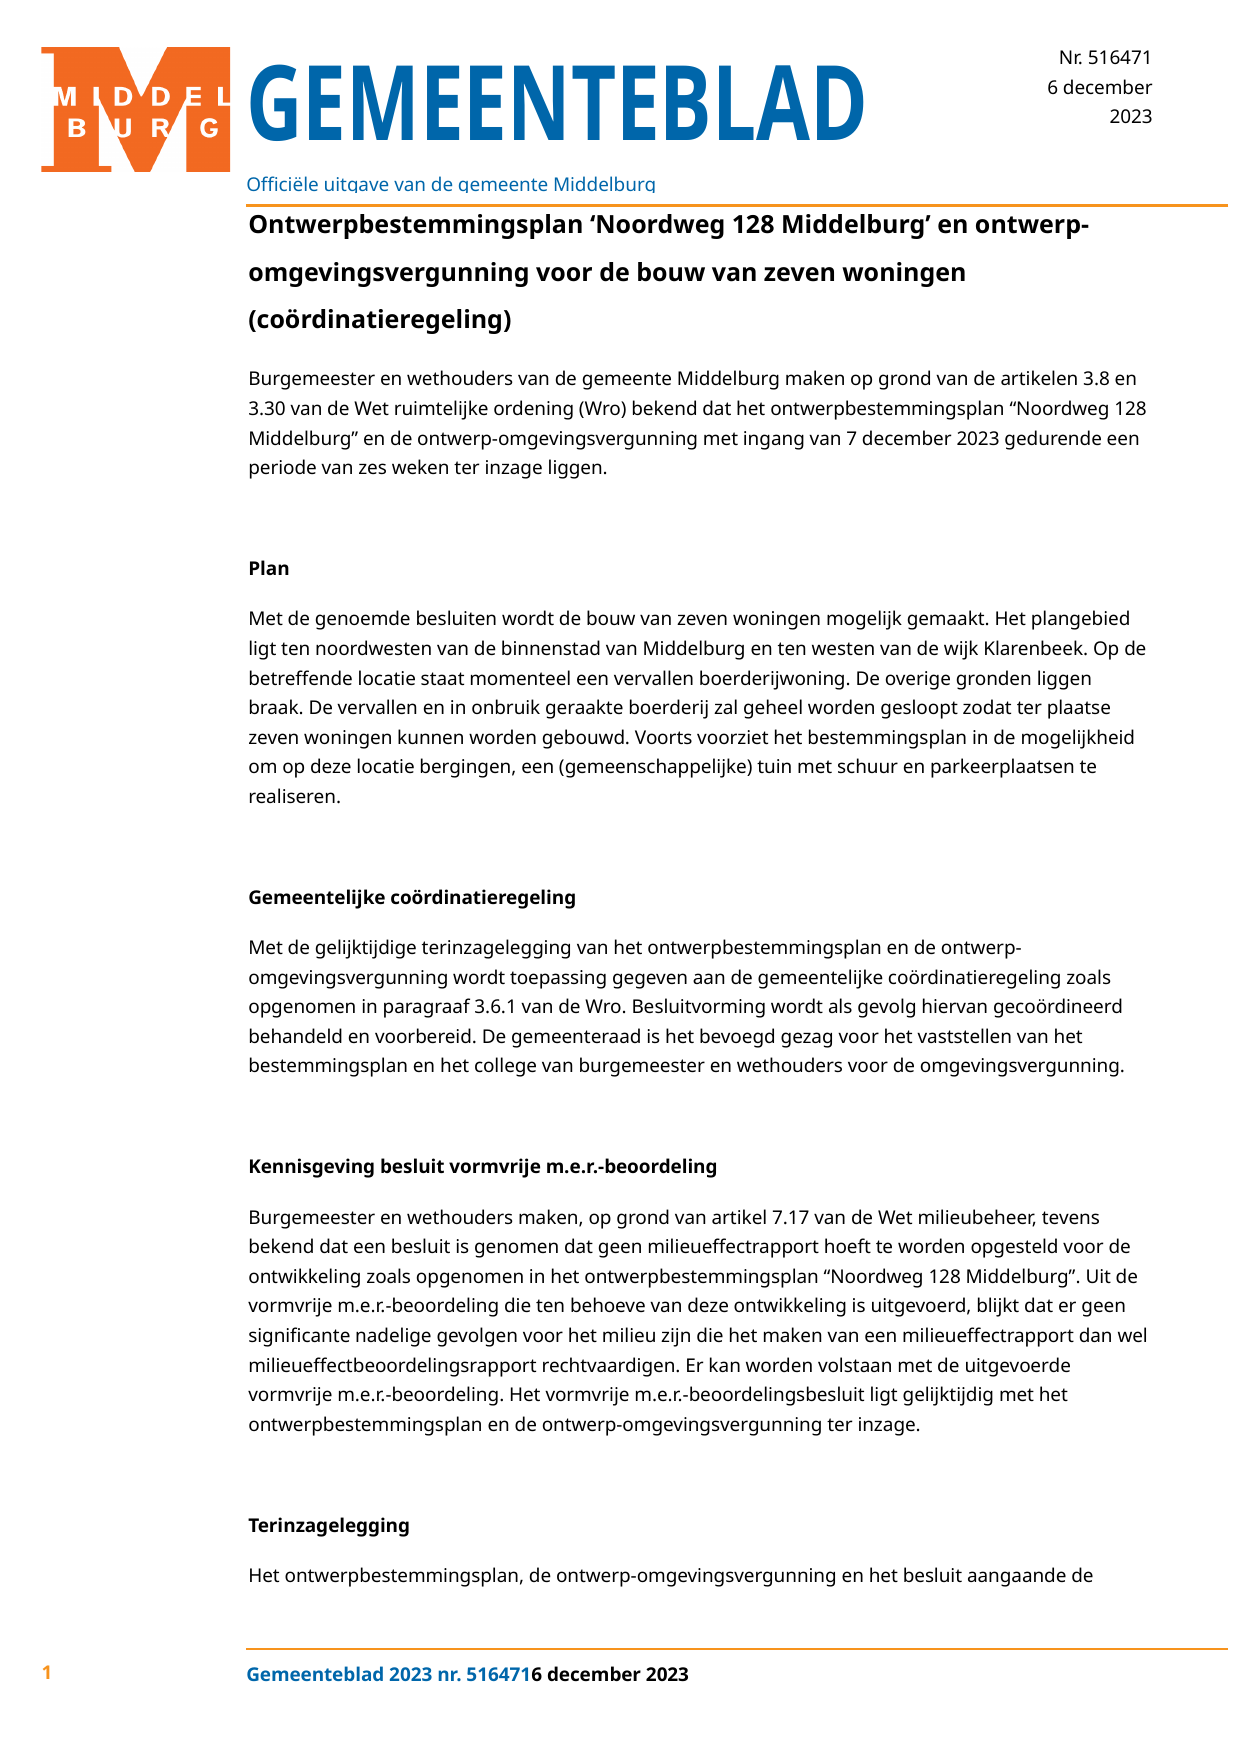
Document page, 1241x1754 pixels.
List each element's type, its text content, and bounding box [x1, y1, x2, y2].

text Kennisgeving besluit vormvrije m.e.r.-beoordeling [248, 1153, 1152, 1179]
text Gemeentelijke coördinatieregeling [248, 884, 1152, 909]
text Burgemeester en wethouders van de gemeente Middelburg maken op grond van de artikelen 3.8 en 3.30 van de Wet ruimtelijke ordening (Wro) bekend dat het ontwerpbestemmingsplan “Noordweg 128 Middelburg” en de ontwerp-omgevingsvergunning met ingang van 7 december 2023 gedurende een periode van zes weken ter inzage liggen. [248, 366, 1152, 480]
text Ontwerpbestemmingsplan ‘Noordweg 128 Middelburg’ en ontwerp-omgevingsvergunning voor de bouw van zeven woningen (coördinatieregeling) [248, 207, 1152, 336]
text Met de genoemde besluiten wordt de bouw van zeven woningen mogelijk gemaakt. Het plangebied ligt ten noordwesten van de binnenstad van Middelburg en ten westen van de wijk Klarenbeek. Op de betreffende locatie staat momenteel een vervallen boerderijwoning. De overige gronden liggen braak. De vervallen en in onbruik geraakte boerderij zal geheel worden gesloopt zodat ter plaatse zeven woningen kunnen worden gebouwd. Voorts voorziet het bestemmingsplan in de mogelijkheid om op deze locatie bergingen, een (gemeenschappelijke) tuin met schuur en parkeerplaatsen te realiseren. [248, 606, 1152, 809]
text Burgemeester en wethouders maken, op grond van artikel 7.17 van de Wet milieubeheer, tevens bekend dat een besluit is genomen dat geen milieueffectrapport hoeft te worden opgesteld voor de ontwikkeling zoals opgenomen in het ontwerpbestemmingsplan “Noordweg 128 Middelburg”. Uit de vormvrije m.e.r.-beoordeling die ten behoeve van deze ontwikkeling is uitgevoerd, blijkt dat er geen significante nadelige gevolgen voor het milieu zijn die het maken van een milieueffectrapport dan wel milieueffectbeoordelingsrapport rechtvaardigen. Er kan worden volstaan met de uitgevoerde vormvrije m.e.r.-beoordeling. Het vormvrije m.e.r.-beoordelingsbesluit ligt gelijktijdig met het ontwerpbestemmingsplan en de ontwerp-omgevingsvergunning ter inzage. [248, 1204, 1152, 1437]
text Terinzagelegging [248, 1512, 1152, 1537]
text Het ontwerpbestemmingsplan, de ontwerp-omgevingsvergunning en het besluit aangaande de [248, 1562, 1152, 1588]
text Plan [248, 555, 1152, 581]
text Met de gelijktijdige terinzagelegging van het ontwerpbestemmingsplan en de ontwerp-omgevingsvergunning wordt toepassing gegeven aan de gemeentelijke coördinatieregeling zoals opgenomen in paragraaf 3.6.1 van de Wro. Besluitvorming wordt als gevolg hiervan gecoördineerd behandeld en voorbereid. De gemeenteraad is het bevoegd gezag voor het vaststellen van het bestemmingsplan en het college van burgemeester en wethouders voor de omgevingsvergunning. [248, 934, 1152, 1078]
picture [41, 47, 231, 172]
